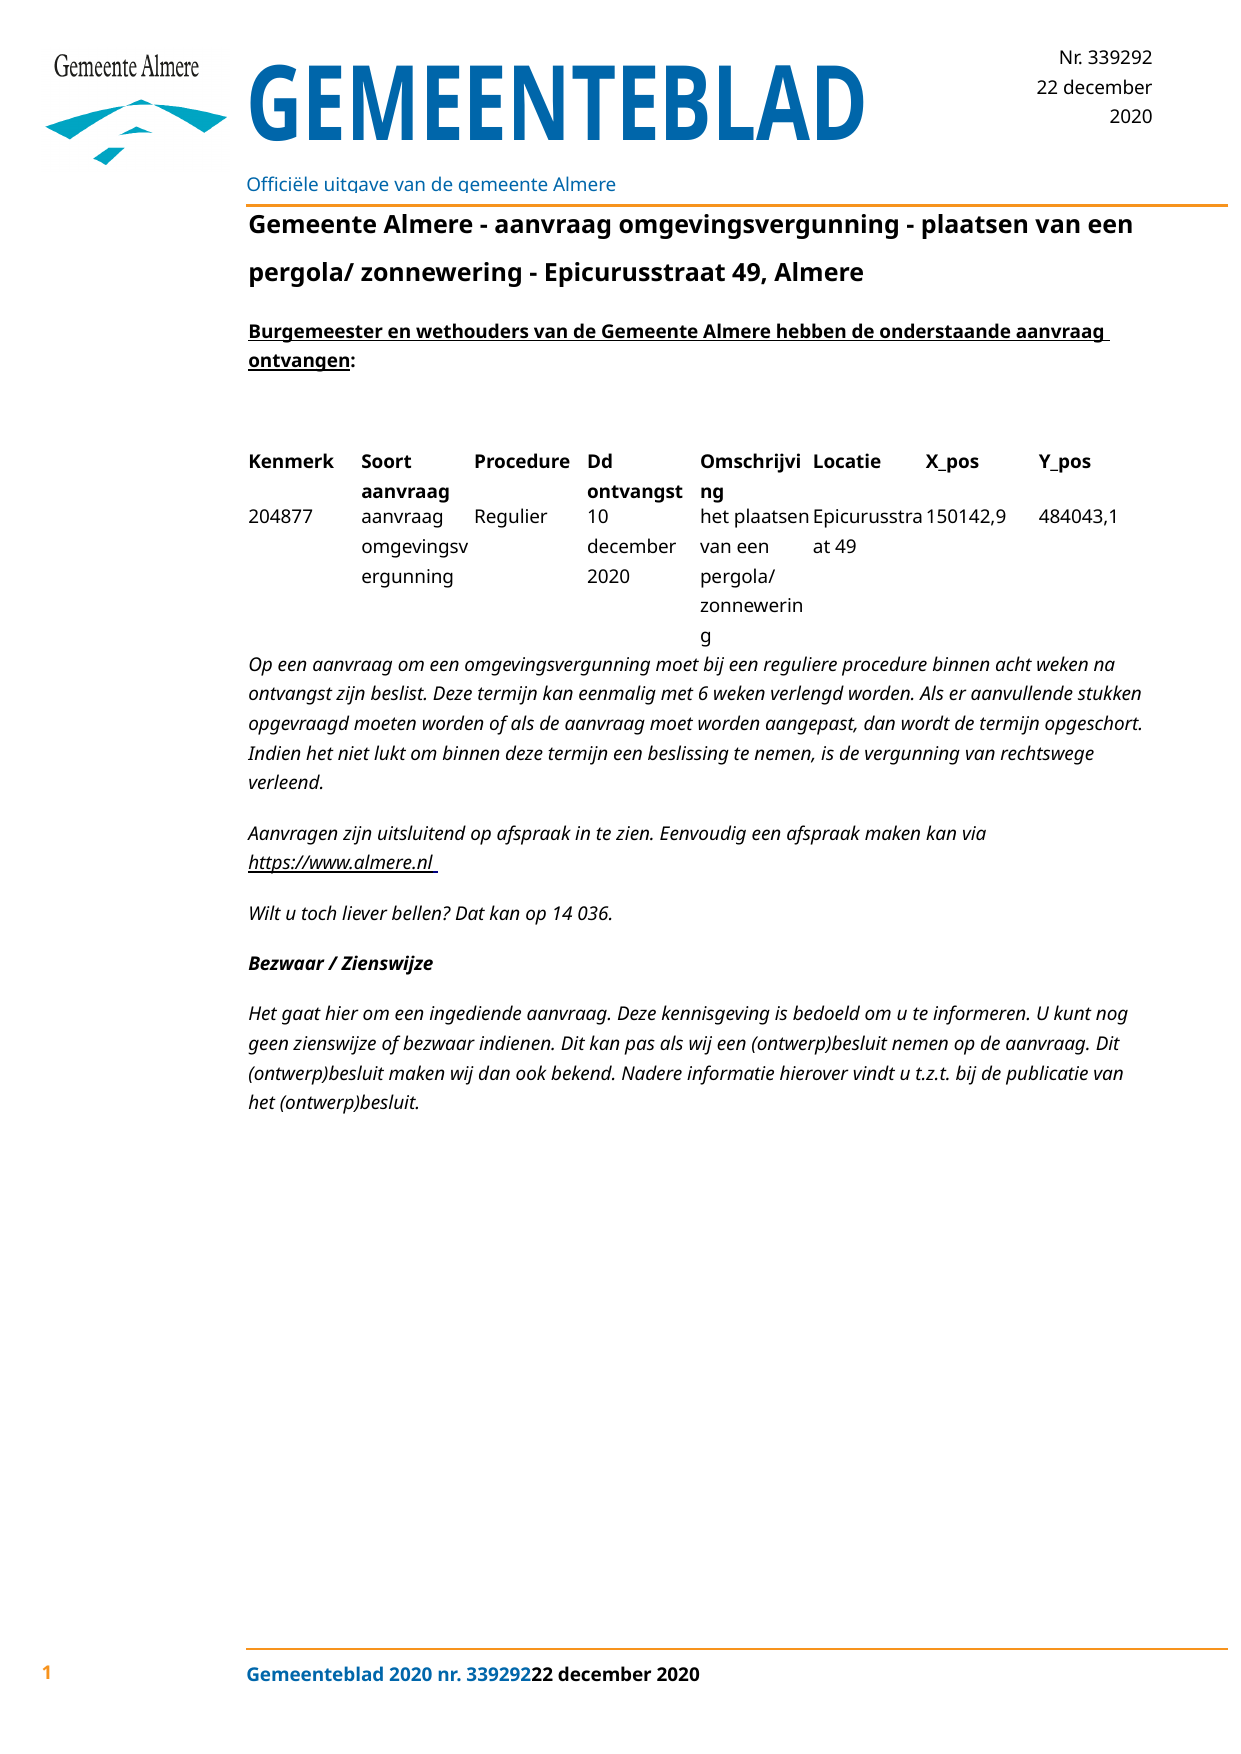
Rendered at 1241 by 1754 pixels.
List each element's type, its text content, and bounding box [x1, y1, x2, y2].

table_cell Epicurusstraat 49 [813, 504, 926, 648]
table_cell 150142,9 [926, 504, 1038, 648]
table_header Omschrijving [700, 449, 813, 504]
table_cell 10 december 2020 [587, 504, 700, 648]
text Burgemeester en wethouders van de Gemeente Almere hebben de onderstaande aanvraag ontvangen: [248, 318, 1152, 373]
text Aanvragen zijn uitsluitend op afspraak in te zien. Eenvoudig een afspraak maken kan via https://www.almere.nl [248, 820, 1152, 875]
table_cell aanvraag omgevingsvergunning [361, 504, 474, 648]
text Bezwaar / Zienswijze [248, 950, 1152, 976]
table_cell het plaatsen van een pergola/ zonnewering [700, 504, 813, 648]
table_cell 484043,1 [1039, 504, 1152, 648]
text Op een aanvraag om een omgevingsvergunning moet bij een reguliere procedure binnen acht weken na ontvangst zijn beslist. Deze termijn kan eenmalig met 6 weken verlengd worden. Als er aanvullende stukken opgevraagd moeten worden of als de aanvraag moet worden aangepast, dan wordt de termijn opgeschort. Indien het niet lukt om binnen deze termijn een beslissing te nemen, is de vergunning van rechtswege verleend. [248, 651, 1152, 795]
text Wilt u toch liever bellen? Dat kan op 14 036. [248, 900, 1152, 926]
picture [41, 47, 231, 172]
table_cell Regulier [474, 504, 587, 648]
table_header X_pos [926, 449, 1038, 504]
table_header Procedure [474, 449, 587, 504]
table_header Locatie [813, 449, 926, 504]
table_header Kenmerk [248, 449, 361, 504]
text Gemeente Almere - aanvraag omgevingsvergunning - plaatsen van een pergola/ zonnewering - Epicurusstraat 49, Almere [248, 207, 1152, 288]
table_header Dd ontvangst [587, 449, 700, 504]
text Het gaat hier om een ingediende aanvraag. Deze kennisgeving is bedoeld om u te informeren. U kunt nog geen zienswijze of bezwaar indienen. Dit kan pas als wij een (ontwerp)besluit nemen op de aanvraag. Dit (ontwerp)besluit maken wij dan ook bekend. Nadere informatie hierover vindt u t.z.t. bij de publicatie van het (ontwerp)besluit. [248, 1001, 1152, 1115]
table_cell 204877 [248, 504, 361, 648]
table_header Soort aanvraag [361, 449, 474, 504]
table_header Y_pos [1039, 449, 1152, 504]
